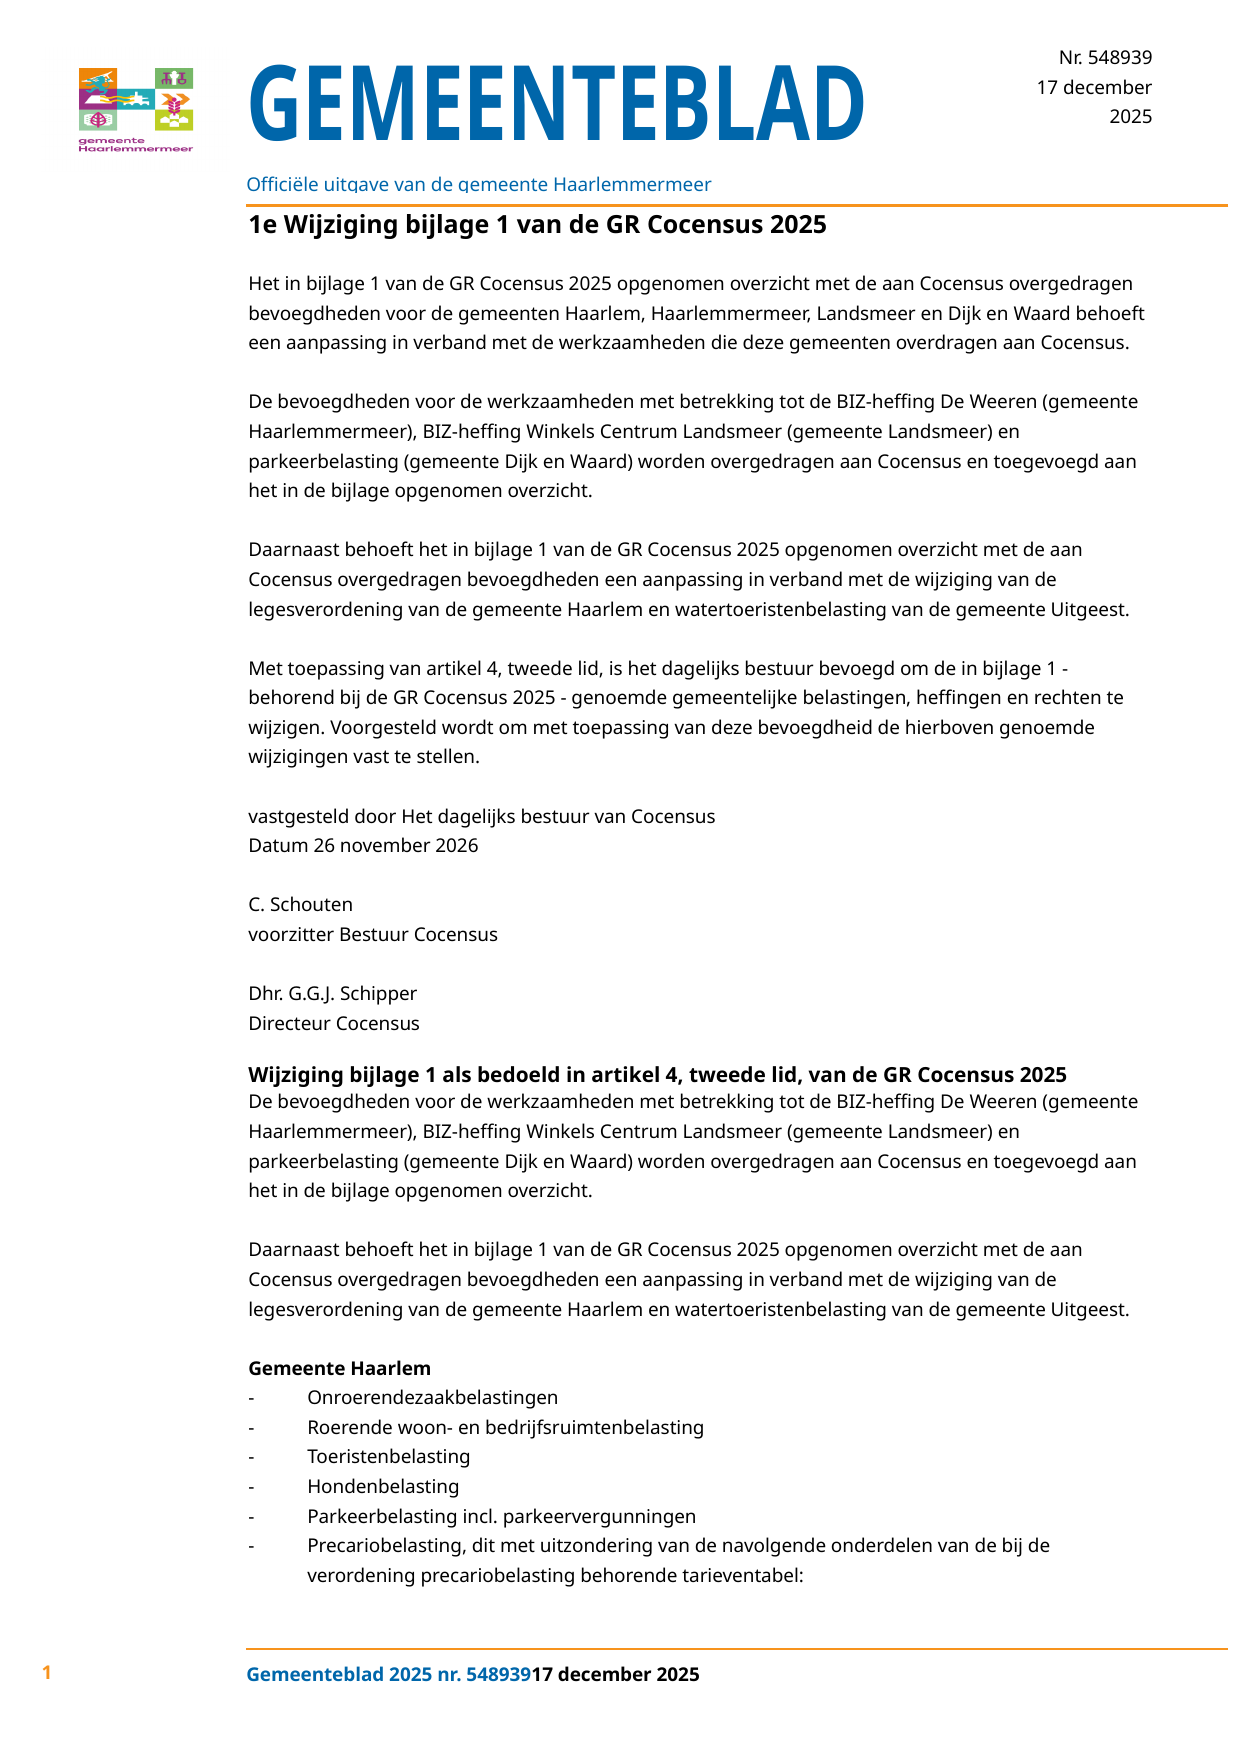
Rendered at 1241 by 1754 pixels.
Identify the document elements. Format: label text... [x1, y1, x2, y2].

text Met toepassing van artikel 4, tweede lid, is het dagelijks bestuur bevoegd om de in bijlage 1 - behorend bij de GR Cocensus 2025 - genoemde gemeentelijke belastingen, heffingen en rechten te wijzigen. Voorgesteld wordt om met toepassing van deze bevoegdheid de hierboven genoemde wijzigingen vast te stellen. [248, 655, 1152, 769]
text De bevoegdheden voor de werkzaamheden met betrekking tot de BIZ-heffing De Weeren (gemeente Haarlemmermeer), BIZ-heffing Winkels Centrum Landsmeer (gemeente Landsmeer) en parkeerbelasting (gemeente Dijk en Waard) worden overgedragen aan Cocensus en toegevoegd aan het in de bijlage opgenomen overzicht. [248, 1089, 1152, 1203]
list Parkeerbelasting incl. parkeervergunningen [248, 1503, 1152, 1529]
list Hondenbelasting [248, 1473, 1152, 1499]
text Daarnaast behoeft het in bijlage 1 van de GR Cocensus 2025 opgenomen overzicht met de aan Cocensus overgedragen bevoegdheden een aanpassing in verband met de wijziging van de legesverordening van de gemeente Haarlem en watertoeristenbelasting van de gemeente Uitgeest. [248, 537, 1152, 621]
text Gemeente Haarlem [248, 1355, 1152, 1381]
text vastgesteld door Het dagelijks bestuur van Cocensus [248, 803, 1152, 828]
text Het in bijlage 1 van de GR Cocensus 2025 opgenomen overzicht met de aan Cocensus overgedragen bevoegdheden voor de gemeenten Haarlem, Haarlemmermeer, Landsmeer en Dijk en Waard behoeft een aanpassing in verband met de werkzaamheden die deze gemeenten overdragen aan Cocensus. [248, 270, 1152, 355]
text voorzitter Bestuur Cocensus [248, 921, 1152, 947]
text Datum 26 november 2026 [248, 832, 1152, 858]
list Toeristenbelasting [248, 1444, 1152, 1469]
text 1e Wijziging bijlage 1 van de GR Cocensus 2025 [248, 207, 1152, 241]
text De bevoegdheden voor de werkzaamheden met betrekking tot de BIZ-heffing De Weeren (gemeente Haarlemmermeer), BIZ-heffing Winkels Centrum Landsmeer (gemeente Landsmeer) en parkeerbelasting (gemeente Dijk en Waard) worden overgedragen aan Cocensus en toegevoegd aan het in de bijlage opgenomen overzicht. [248, 389, 1152, 503]
text Dhr. G.G.J. Schipper [248, 980, 1152, 1006]
text Directeur Cocensus [248, 1010, 1152, 1036]
text Daarnaast behoeft het in bijlage 1 van de GR Cocensus 2025 opgenomen overzicht met de aan Cocensus overgedragen bevoegdheden een aanpassing in verband met de wijziging van de legesverordening van de gemeente Haarlem en watertoeristenbelasting van de gemeente Uitgeest. [248, 1237, 1152, 1322]
list Roerende woon- en bedrijfsruimtenbelasting [248, 1414, 1152, 1440]
text Wijziging bijlage 1 als bedoeld in artikel 4, tweede lid, van de GR Cocensus 2025 [248, 1060, 1152, 1089]
list Precariobelasting, dit met uitzondering van de navolgende onderdelen van de bij de verordening precariobelasting behorende tarieventabel: [248, 1532, 1152, 1588]
list Onroerendezaakbelastingen [248, 1384, 1152, 1410]
picture [41, 47, 231, 172]
text C. Schouten [248, 892, 1152, 917]
